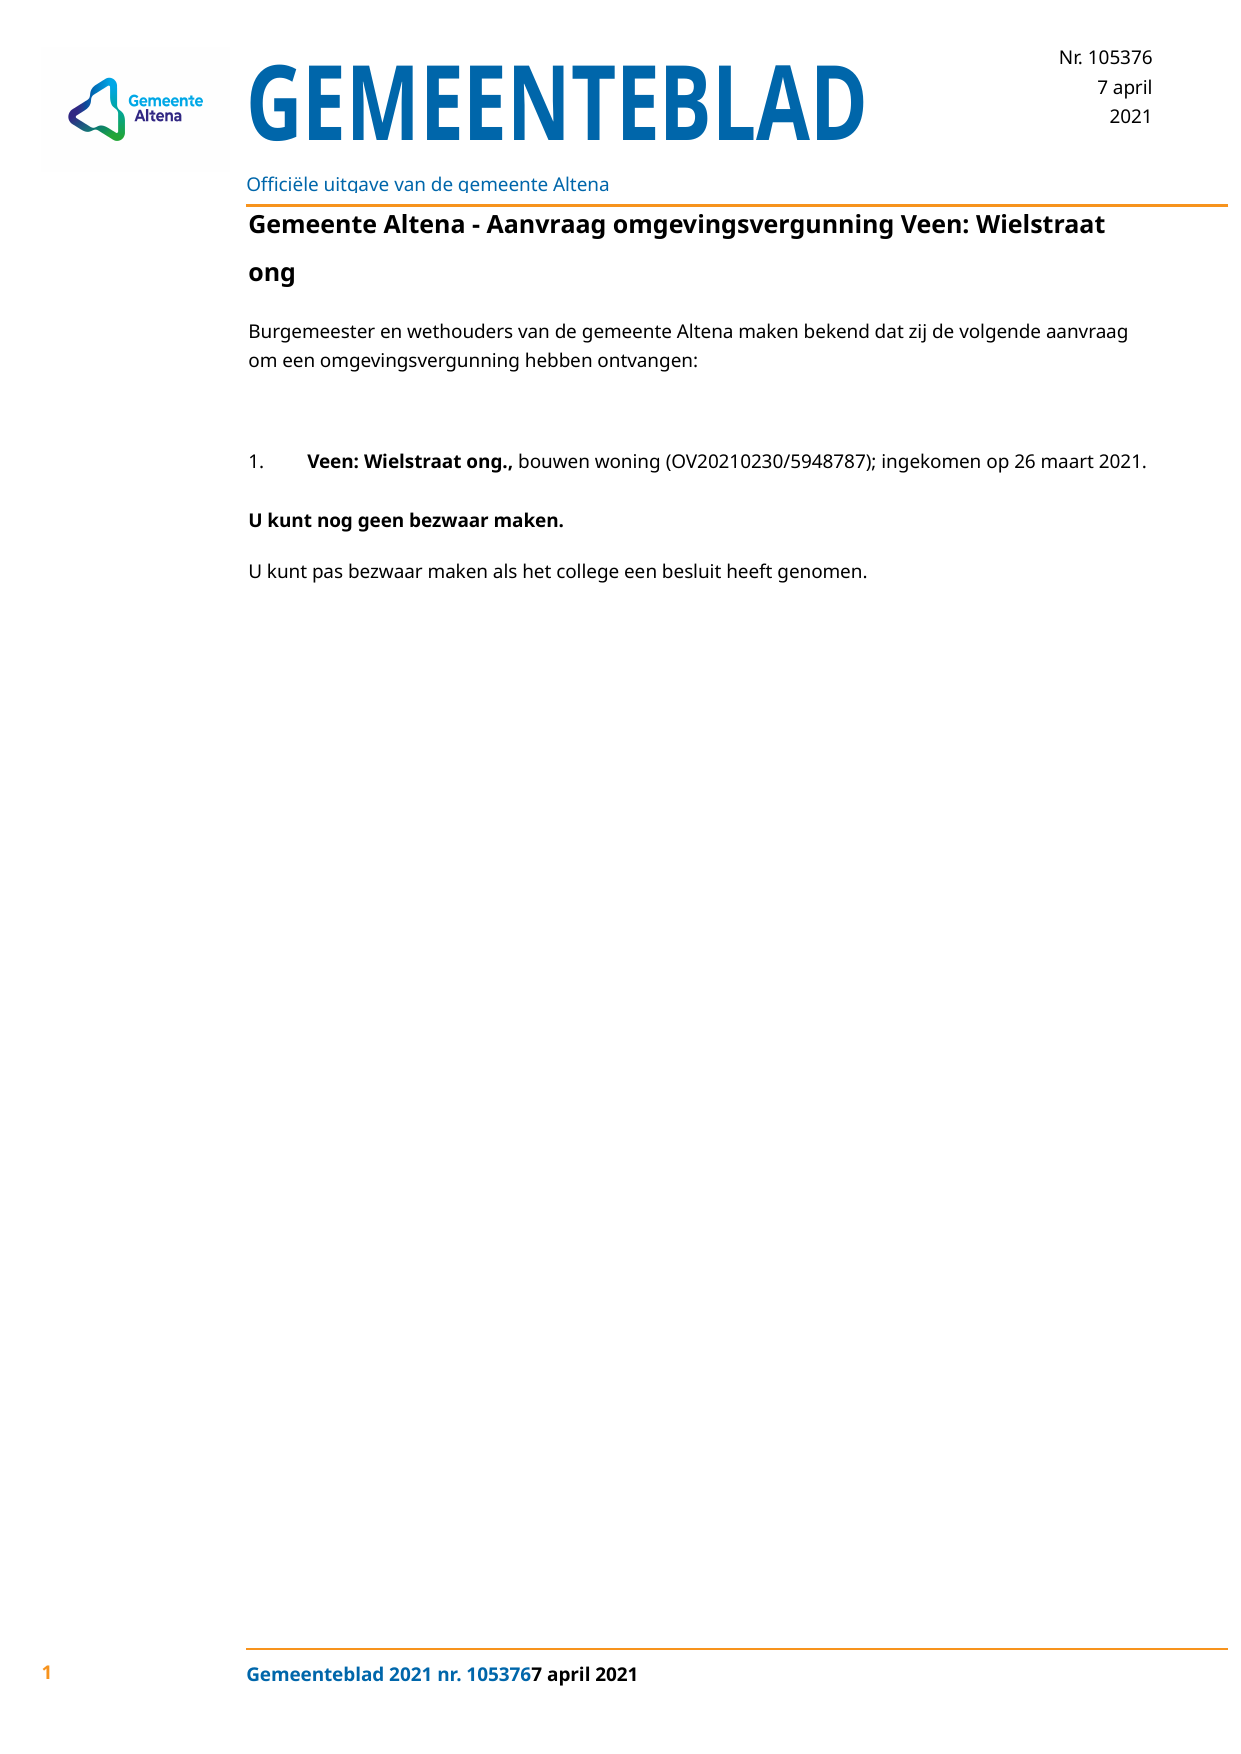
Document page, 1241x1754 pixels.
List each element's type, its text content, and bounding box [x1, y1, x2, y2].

text U kunt pas bezwaar maken als het college een besluit heeft genomen. [248, 558, 1152, 584]
text Gemeente Altena - Aanvraag omgevingsvergunning Veen: Wielstraat ong [248, 207, 1152, 288]
text Burgemeester en wethouders van de gemeente Altena maken bekend dat zij de volgende aanvraag om een omgevingsvergunning hebben ontvangen: [248, 318, 1152, 373]
text U kunt nog geen bezwaar maken. [248, 507, 1152, 533]
list Veen: Wielstraat ong., bouwen woning (OV20210230/5948787); ingekomen op 26 maart 2021. [248, 448, 1152, 474]
picture [41, 47, 231, 172]
